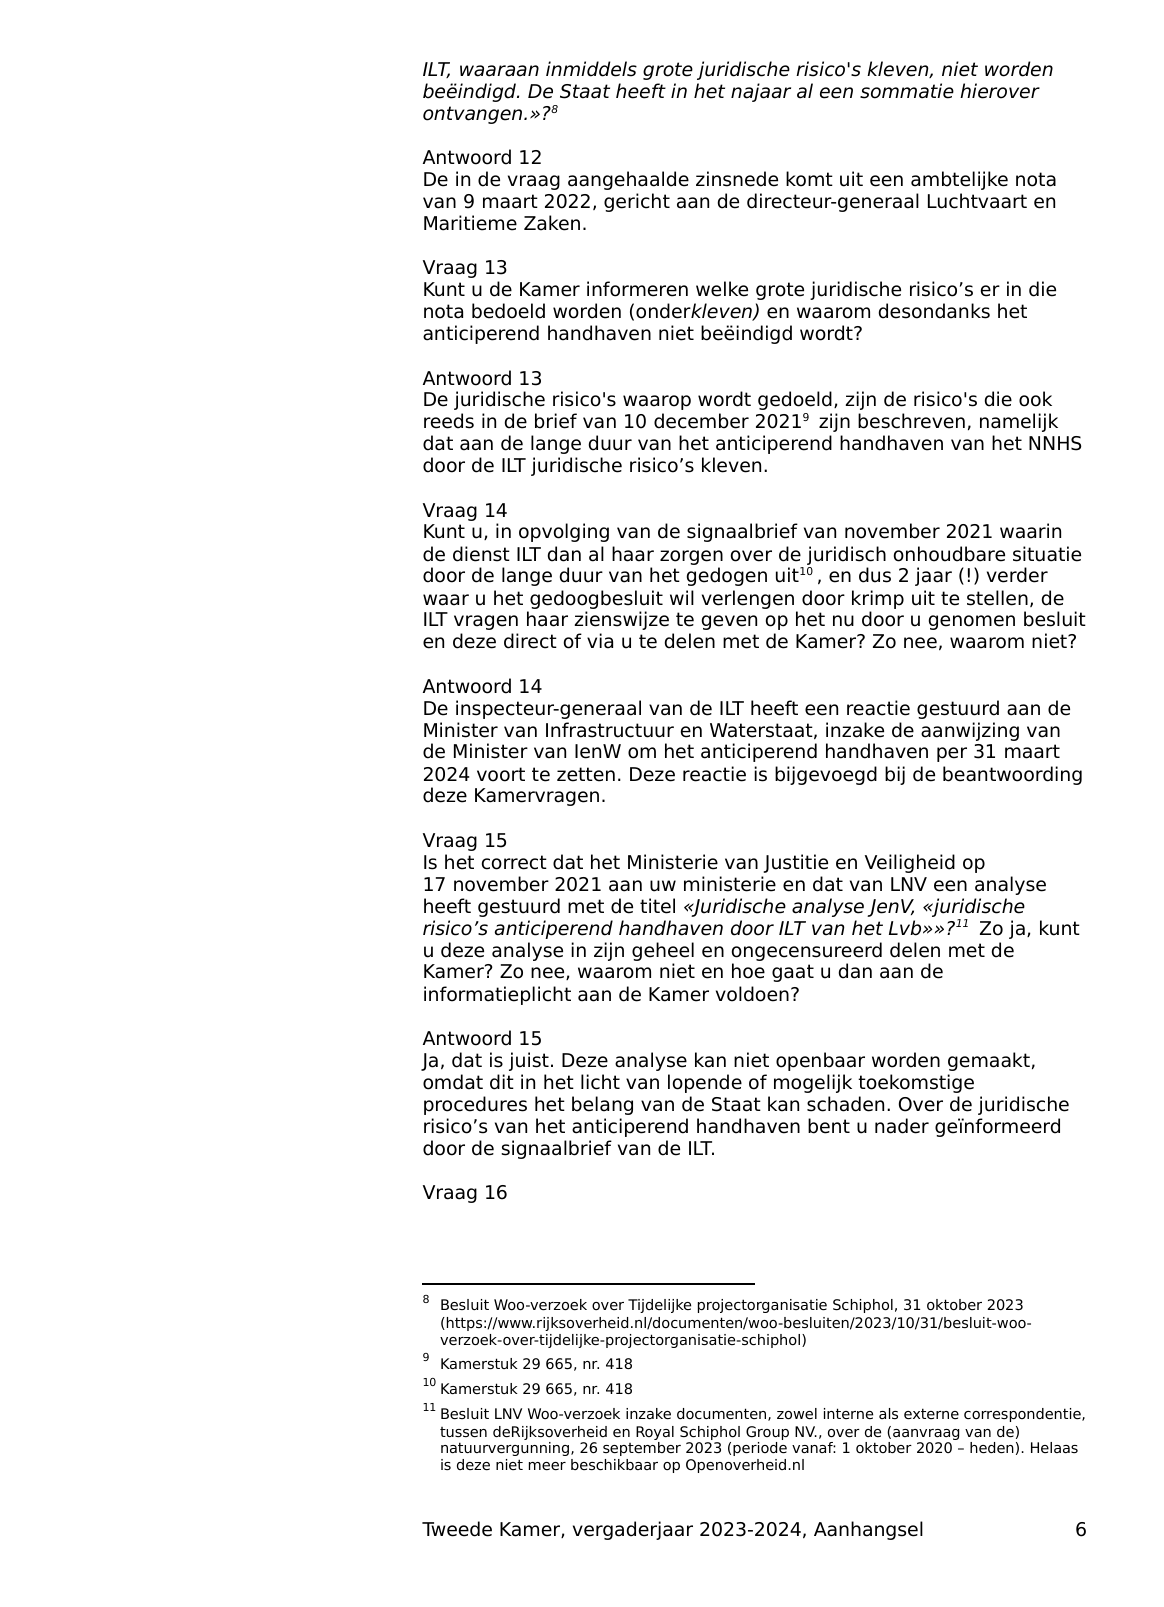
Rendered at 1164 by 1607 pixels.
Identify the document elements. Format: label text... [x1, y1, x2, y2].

text Antwoord 14 [422, 676, 1087, 697]
text Kunt u de Kamer informeren welke grote juridische risico’s er in die nota bedoeld worden (onderkleven) en waarom desondanks het anticiperend handhaven niet beëindigd wordt? [422, 279, 1087, 345]
text De in de vraag aangehaalde zinsnede komt uit een ambtelijke nota van 9 maart 2022, gericht aan de directeur-generaal Luchtvaart en Maritieme Zaken. [422, 169, 1087, 235]
text De inspecteur-generaal van de ILT heeft een reactie gestuurd aan de Minister van Infrastructuur en Waterstaat, inzake de aanwijzing van de Minister van IenW om het anticiperend handhaven per 31 maart 2024 voort te zetten. Deze reactie is bijgevoegd bij de beantwoording deze Kamervragen. [422, 697, 1087, 807]
text Ja, dat is juist. Deze analyse kan niet openbaar worden gemaakt, omdat dit in het licht van lopende of mogelijk toekomstige procedures het belang van de Staat kan schaden. Over de juridische risico’s van het anticiperend handhaven bent u nader geïnformeerd door de signaalbrief van de ILT. [422, 1049, 1087, 1159]
text Besluit LNV Woo-verzoek inzake documenten, zowel interne als externe correspondentie, tussen deRijksoverheid en Royal Schiphol Group NV., over de (aanvraag van de) natuurvergunning, 26 september 2023 (periode vanaf: 1 oktober 2020 – heden). Helaas is deze niet meer beschikbaar op Openoverheid.nl [422, 1402, 1087, 1474]
text Antwoord 13 [422, 367, 1087, 389]
text Vraag 13 [422, 257, 1087, 279]
text Vraag 16 [422, 1182, 1087, 1204]
text Vraag 14 [422, 499, 1087, 521]
text Kamerstuk 29 665, nr. 418 [422, 1352, 1087, 1374]
text Antwoord 12 [422, 147, 1087, 169]
text De juridische risico's waarop wordt gedoeld, zijn de risico's die ook reeds in de brief van 10 december 2021 zijn beschreven, namelijk dat aan de lange duur van het anticiperend handhaven van het NNHS door de ILT juridische risico’s kleven. [422, 389, 1087, 477]
text Kamerstuk 29 665, nr. 418 [422, 1377, 1087, 1399]
text ILT, waaraan inmiddels grote juridische risico's kleven, niet worden beëindigd. De Staat heeft in het najaar al een sommatie hierover ontvangen.»? [422, 59, 1087, 125]
text Antwoord 15 [422, 1028, 1087, 1049]
text Vraag 15 [422, 829, 1087, 852]
text Is het correct dat het Ministerie van Justitie en Veiligheid op 17 november 2021 aan uw ministerie en dat van LNV een analyse heeft gestuurd met de titel «Juridische analyse JenV, «juridische risico’s anticiperend handhaven door ILT van het Lvb»»? Zo ja, kunt u deze analyse in zijn geheel en ongecensureerd delen met de Kamer? Zo nee, waarom niet en hoe gaat u dan aan de informatieplicht aan de Kamer voldoen? [422, 852, 1087, 1005]
text Kunt u, in opvolging van de signaalbrief van november 2021 waarin de dienst ILT dan al haar zorgen over de juridisch onhoudbare situatie door de lange duur van het gedogen uit, en dus 2 jaar (!) verder waar u het gedoogbesluit wil verlengen door krimp uit te stellen, de ILT vragen haar zienswijze te geven op het nu door u genomen besluit en deze direct of via u te delen met de Kamer? Zo nee, waarom niet? [422, 521, 1087, 653]
text Besluit Woo-verzoek over Tijdelijke projectorganisatie Schiphol, 31 oktober 2023 (https://www.rijksoverheid.nl/documenten/woo-besluiten/2023/10/31/besluit-woo-verzoek-over-tijdelijke-projectorganisatie-schiphol) [422, 1293, 1087, 1349]
